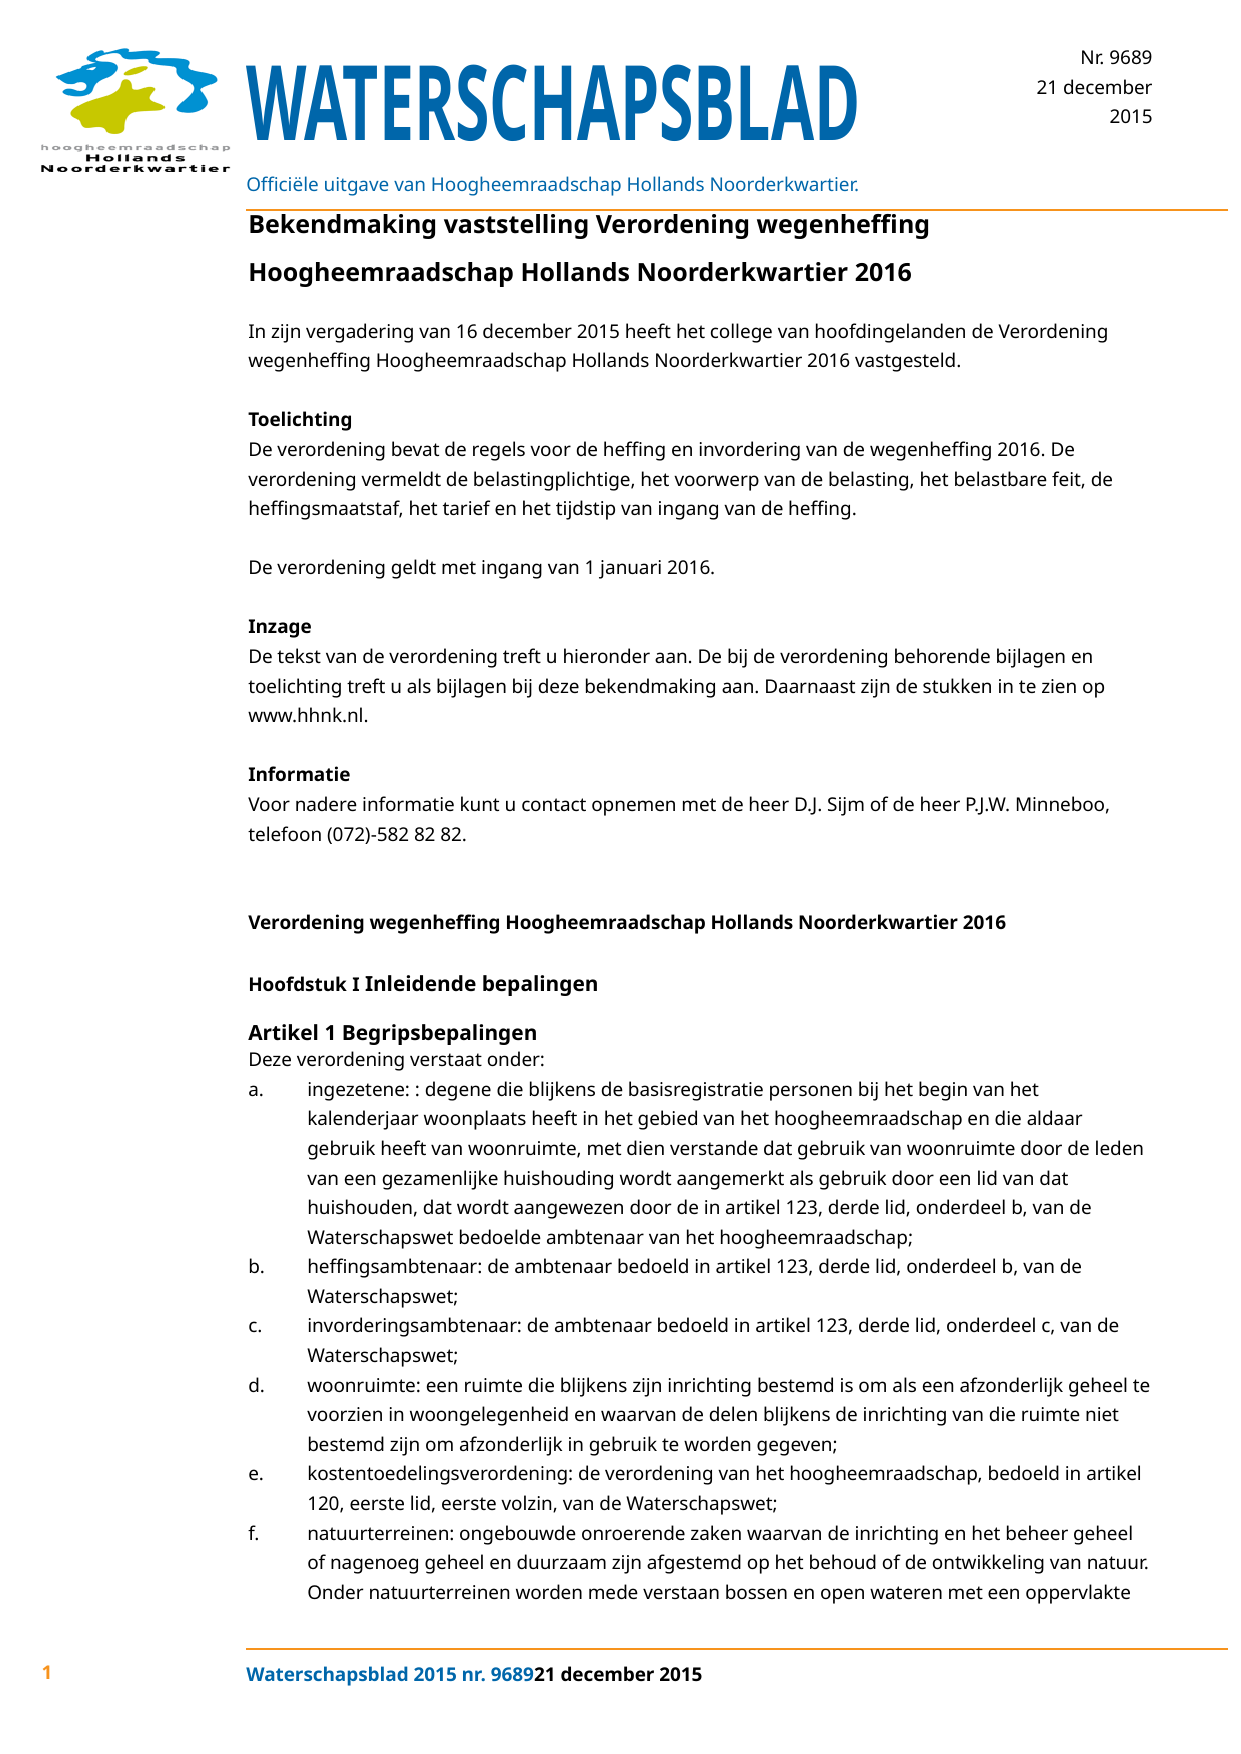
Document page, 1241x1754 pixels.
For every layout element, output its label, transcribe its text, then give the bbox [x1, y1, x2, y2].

text Verordening wegenheffing Hoogheemraadschap Hollands Noorderkwartier 2016 [248, 909, 1152, 935]
text Inzage [248, 614, 1152, 639]
text Artikel 1 Begripsbepalingen [248, 1018, 1152, 1046]
list woonruimte: een ruimte die blijkens zijn inrichting bestemd is om als een afzonderlijk geheel te voorzien in woongelegenheid en waarvan de delen blijkens de inrichting van die ruimte niet bestemd zijn om afzonderlijk in gebruik te worden gegeven; [248, 1372, 1152, 1457]
text Voor nadere informatie kunt u contact opnemen met de heer D.J. Sijm of de heer P.J.W. Minneboo, telefoon (072)-582 82 82. [248, 791, 1152, 847]
text Deze verordening verstaat onder: [248, 1046, 1152, 1072]
text De verordening geldt met ingang van 1 januari 2016. [248, 554, 1152, 580]
list ingezetene: : degene die blijkens de basisregistratie personen bij het begin van het kalenderjaar woonplaats heeft in het gebied van het hoogheemraadschap en die aldaar gebruik heeft van woonruimte, met dien verstande dat gebruik van woonruimte door de leden van een gezamenlijke huishouding wordt aangemerkt als gebruik door een lid van dat huishouden, dat wordt aangewezen door de in artikel 123, derde lid, onderdeel b, van de Waterschapswet bedoelde ambtenaar van het hoogheemraadschap; [248, 1076, 1152, 1250]
list invorderingsambtenaar: de ambtenaar bedoeld in artikel 123, derde lid, onderdeel c, van de Waterschapswet; [248, 1313, 1152, 1368]
text Informatie [248, 762, 1152, 787]
text Toelichting [248, 407, 1152, 432]
text In zijn vergadering van 16 december 2015 heeft het college van hoofdingelanden de Verordening wegenheffing Hoogheemraadschap Hollands Noorderkwartier 2016 vastgesteld. [248, 318, 1152, 373]
list heffingsambtenaar: de ambtenaar bedoeld in artikel 123, derde lid, onderdeel b, van de Waterschapswet; [248, 1253, 1152, 1309]
text Hoofdstuk I Inleidende bepalingen [248, 969, 1152, 997]
text Bekendmaking vaststelling Verordening wegenheffing Hoogheemraadschap Hollands Noorderkwartier 2016 [248, 211, 1152, 288]
text De tekst van de verordening treft u hieronder aan. De bij de verordening behorende bijlagen en toelichting treft u als bijlagen bij deze bekendmaking aan. Daarnaast zijn de stukken in te zien op www.hhnk.nl. [248, 643, 1152, 728]
list natuurterreinen: ongebouwde onroerende zaken waarvan de inrichting en het beheer geheel of nagenoeg geheel en duurzaam zijn afgestemd op het behoud of de ontwikkeling van natuur. Onder natuurterreinen worden mede verstaan bossen en open wateren met een oppervlakte [248, 1520, 1152, 1605]
list kostentoedelingsverordening: de verordening van het hoogheemraadschap, bedoeld in artikel 120, eerste lid, eerste volzin, van de Waterschapswet; [248, 1461, 1152, 1516]
picture [41, 47, 231, 172]
text De verordening bevat de regels voor de heffing en invordering van de wegenheffing 2016. De verordening vermeldt de belastingplichtige, het voorwerp van de belasting, het belastbare feit, de heffingsmaatstaf, het tarief en het tijdstip van ingang van de heffing. [248, 436, 1152, 521]
